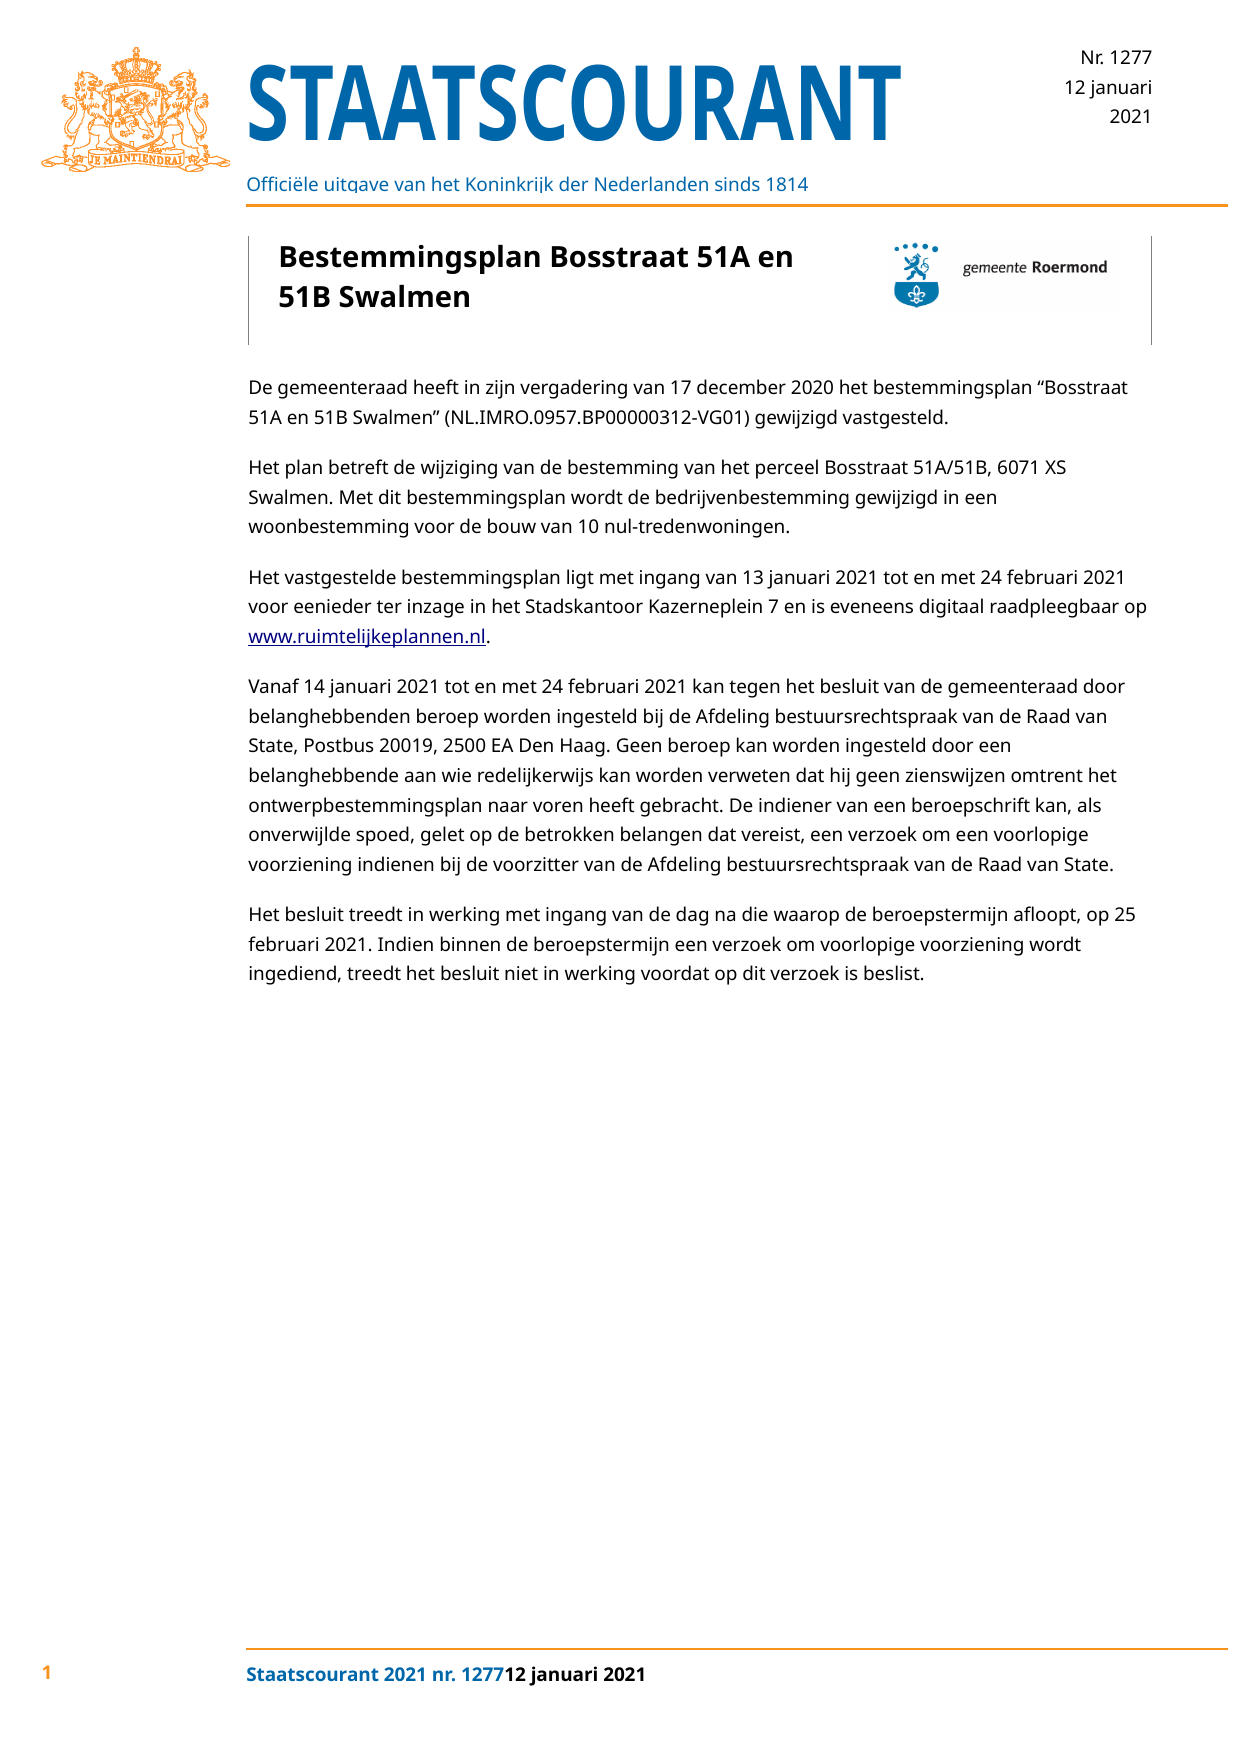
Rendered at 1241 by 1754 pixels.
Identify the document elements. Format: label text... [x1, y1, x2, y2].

text Het vastgestelde bestemmingsplan ligt met ingang van 13 januari 2021 tot en met 24 februari 2021 voor eenieder ter inzage in het Stadskantoor Kazerneplein 7 en is eveneens digitaal raadpleegbaar op www.ruimtelijkeplannen.nl. [248, 564, 1152, 649]
table_header Bestemmingsplan Bosstraat 51A en 51B Swalmen [249, 236, 850, 345]
table_header [850, 236, 1151, 345]
text Het plan betreft de wijziging van de bestemming van het perceel Bosstraat 51A/51B, 6071 XS Swalmen. Met dit bestemmingsplan wordt de bedrijvenbestemming gewijzigd in een woonbestemming voor de bouw van 10 nul-tredenwoningen. [248, 454, 1152, 539]
picture [41, 47, 231, 172]
picture [882, 236, 1119, 312]
text Vanaf 14 januari 2021 tot en met 24 februari 2021 kan tegen het besluit van de gemeenteraad door belanghebbenden beroep worden ingesteld bij de Afdeling bestuursrechtspraak van de Raad van State, Postbus 20019, 2500 EA Den Haag. Geen beroep kan worden ingesteld door een belanghebbende aan wie redelijkerwijs kan worden verweten dat hij geen zienswijzen omtrent het ontwerpbestemmingsplan naar voren heeft gebracht. De indiener van een beroepschrift kan, als onverwijlde spoed, gelet op de betrokken belangen dat vereist, een verzoek om een voorlopige voorziening indienen bij de voorzitter van de Afdeling bestuursrechtspraak van de Raad van State. [248, 673, 1152, 877]
text De gemeenteraad heeft in zijn vergadering van 17 december 2020 het bestemmingsplan “Bosstraat 51A en 51B Swalmen” (NL.IMRO.0957.BP00000312-VG01) gewijzigd vastgesteld. [248, 374, 1152, 429]
text Het besluit treedt in werking met ingang van de dag na die waarop de beroepstermijn afloopt, op 25 februari 2021. Indien binnen de beroepstermijn een verzoek om voorlopige voorziening wordt ingediend, treedt het besluit niet in werking voordat op dit verzoek is beslist. [248, 901, 1152, 986]
